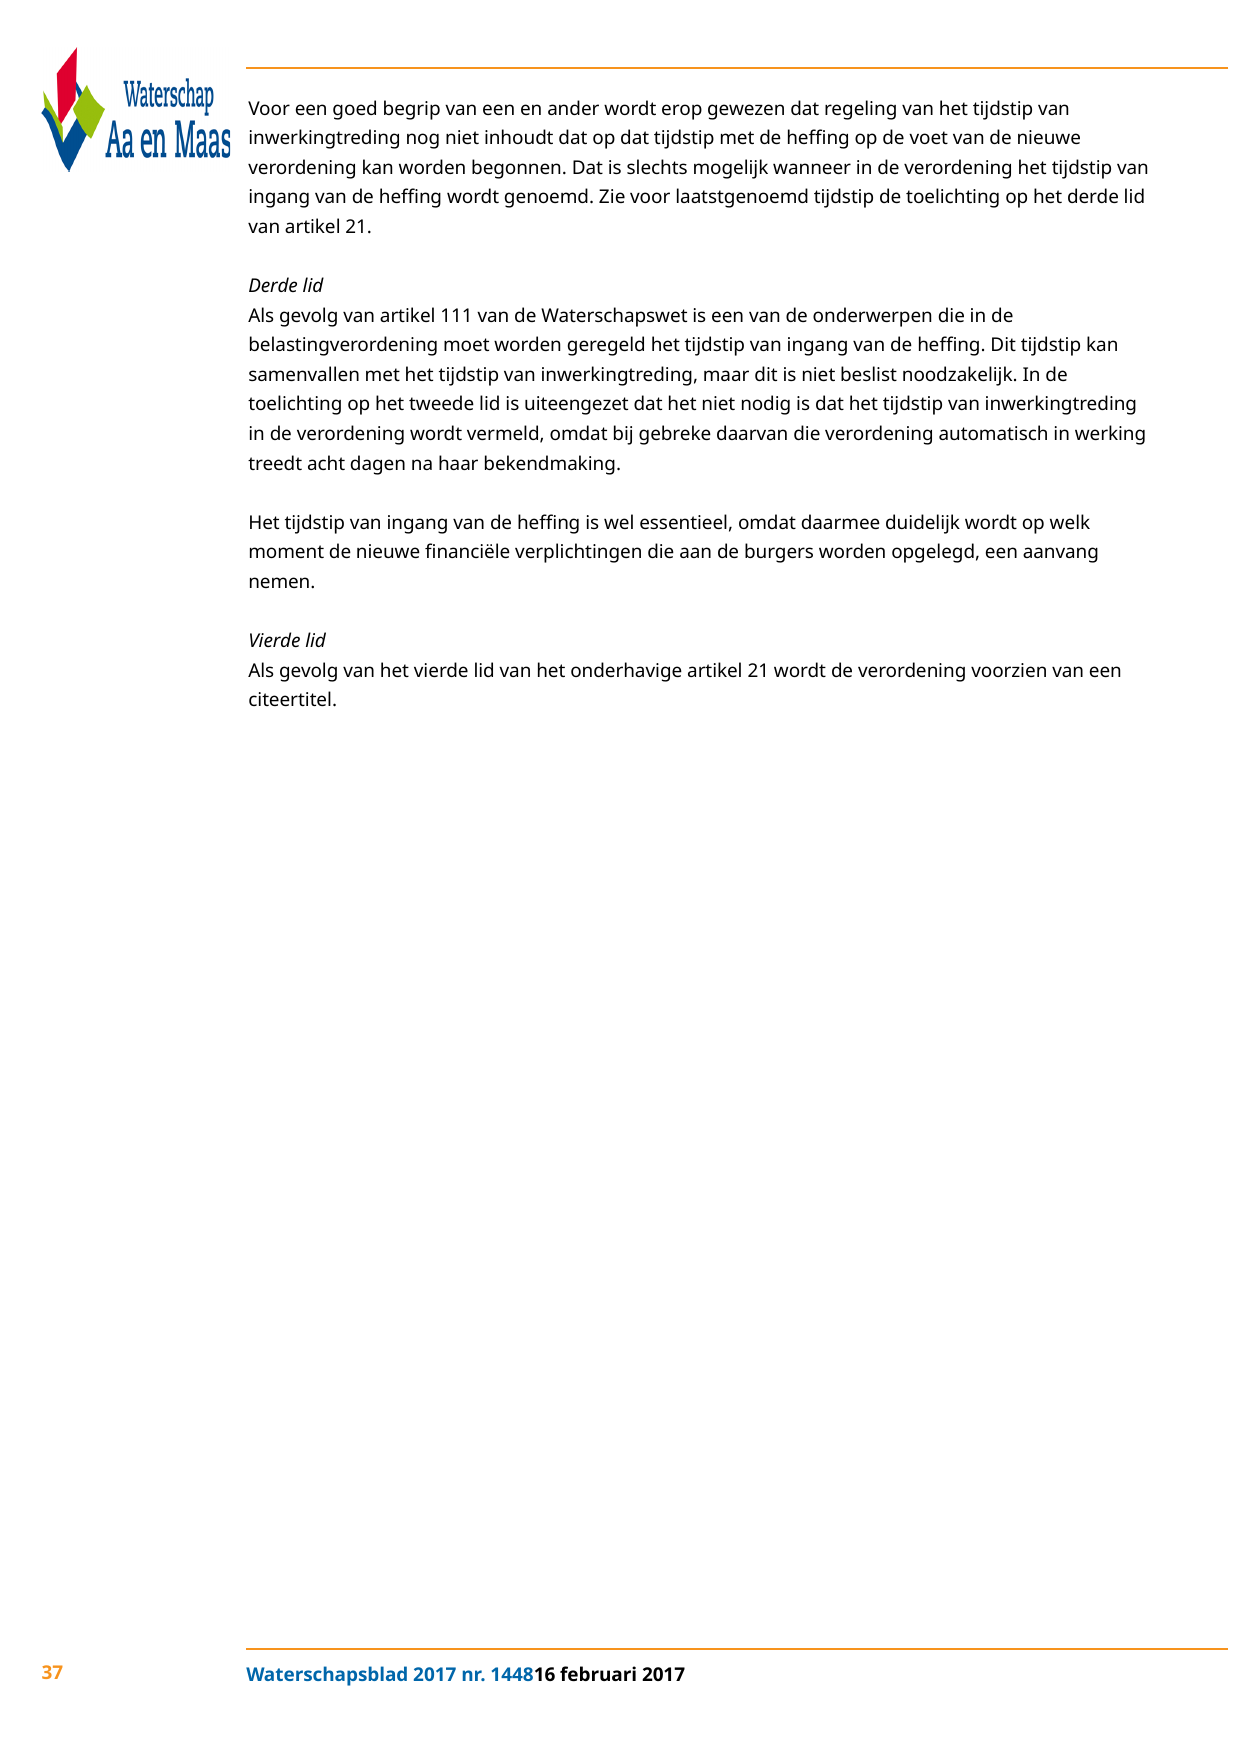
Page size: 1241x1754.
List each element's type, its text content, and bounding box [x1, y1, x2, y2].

text Het tijdstip van ingang van de heffing is wel essentieel, omdat daarmee duidelijk wordt op welk moment de nieuwe financiële verplichtingen die aan de burgers worden opgelegd, een aanvang nemen. [248, 509, 1152, 594]
text Als gevolg van het vierde lid van het onderhavige artikel 21 wordt de verordening voorzien van een citeertitel. [248, 657, 1152, 712]
text Vierde lid [248, 627, 1152, 653]
picture [41, 47, 231, 172]
text Als gevolg van artikel 111 van de Waterschapswet is een van de onderwerpen die in de belastingverordening moet worden geregeld het tijdstip van ingang van de heffing. Dit tijdstip kan samenvallen met het tijdstip van inwerkingtreding, maar dit is niet beslist noodzakelijk. In de toelichting op het tweede lid is uiteengezet dat het niet nodig is dat het tijdstip van inwerkingtreding in de verordening wordt vermeld, omdat bij gebreke daarvan die verordening automatisch in werking treedt acht dagen na haar bekendmaking. [248, 302, 1152, 476]
text Derde lid [248, 272, 1152, 298]
text Voor een goed begrip van een en ander wordt erop gewezen dat regeling van het tijdstip van inwerkingtreding nog niet inhoudt dat op dat tijdstip met de heffing op de voet van de nieuwe verordening kan worden begonnen. Dat is slechts mogelijk wanneer in de verordening het tijdstip van ingang van de heffing wordt genoemd. Zie voor laatstgenoemd tijdstip de toelichting op het derde lid van artikel 21. [248, 95, 1152, 239]
